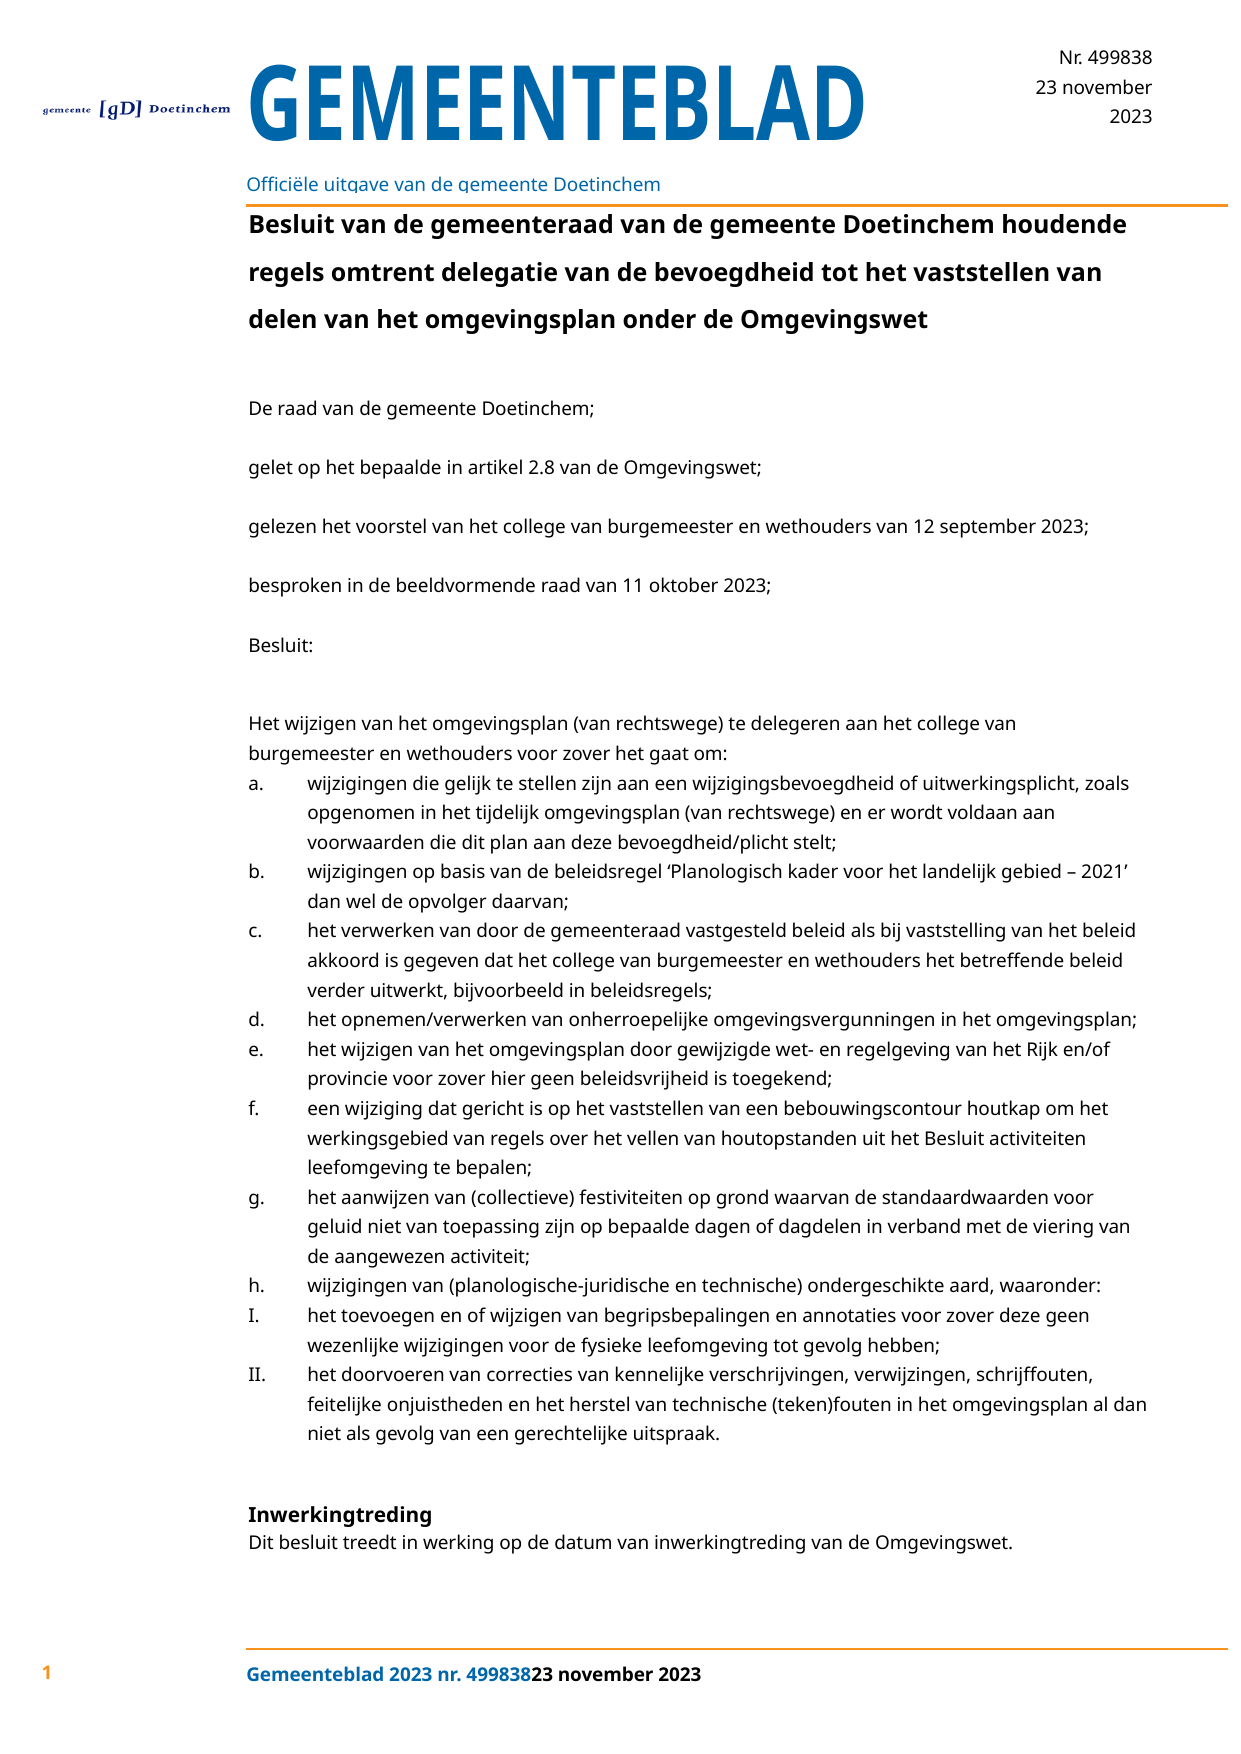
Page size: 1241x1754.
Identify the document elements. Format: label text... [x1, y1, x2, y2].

text gelet op het bepaalde in artikel 2.8 van de Omgevingswet; [248, 454, 1152, 480]
text burgemeester en wethouders voor zover het gaat om: [248, 740, 1152, 766]
text Besluit van de gemeenteraad van de gemeente Doetinchem houdende regels omtrent delegatie van de bevoegdheid tot het vaststellen van delen van het omgevingsplan onder de Omgevingswet [248, 207, 1152, 336]
list een wijziging dat gericht is op het vaststellen van een bebouwingscontour houtkap om het werkingsgebied van regels over het vellen van houtopstanden uit het Besluit activiteiten leefomgeving te bepalen; [248, 1095, 1152, 1180]
list het verwerken van door de gemeenteraad vastgesteld beleid als bij vaststelling van het beleid akkoord is gegeven dat het college van burgemeester en wethouders het betreffende beleid verder uitwerkt, bijvoorbeeld in beleidsregels; [248, 918, 1152, 1003]
list wijzigingen op basis van de beleidsregel ‘Planologisch kader voor het landelijk gebied – 2021’ dan wel de opvolger daarvan; [248, 858, 1152, 914]
picture [41, 47, 231, 172]
text Dit besluit treedt in werking op de datum van inwerkingtreding van de Omgevingswet. [248, 1529, 1152, 1555]
text besproken in de beeldvormende raad van 11 oktober 2023; [248, 573, 1152, 598]
list het doorvoeren van correcties van kennelijke verschrijvingen, verwijzingen, schrijffouten, feitelijke onjuistheden en het herstel van technische (teken)fouten in het omgevingsplan al dan niet als gevolg van een gerechtelijke uitspraak. [248, 1361, 1152, 1446]
list het opnemen/verwerken van onherroepelijke omgevingsvergunningen in het omgevingsplan; [248, 1006, 1152, 1032]
list het aanwijzen van (collectieve) festiviteiten op grond waarvan de standaardwaarden voor geluid niet van toepassing zijn op bepaalde dagen of dagdelen in verband met de viering van de aangewezen activiteit; [248, 1184, 1152, 1269]
list wijzigingen die gelijk te stellen zijn aan een wijzigingsbevoegdheid of uitwerkingsplicht, zoals opgenomen in het tijdelijk omgevingsplan (van rechtswege) en er wordt voldaan aan voorwaarden die dit plan aan deze bevoegdheid/plicht stelt; [248, 770, 1152, 855]
list wijzigingen van (planologische-juridische en technische) ondergeschikte aard, waaronder: [248, 1273, 1152, 1298]
list het toevoegen en of wijzigen van begripsbepalingen en annotaties voor zover deze geen wezenlijke wijzigingen voor de fysieke leefomgeving tot gevolg hebben; [248, 1302, 1152, 1358]
list het wijzigen van het omgevingsplan door gewijzigde wet- en regelgeving van het Rijk en/of provincie voor zover hier geen beleidsvrijheid is toegekend; [248, 1036, 1152, 1091]
text gelezen het voorstel van het college van burgemeester en wethouders van 12 september 2023; [248, 513, 1152, 539]
text Besluit: [248, 632, 1152, 657]
text Het wijzigen van het omgevingsplan (van rechtswege) te delegeren aan het college van [248, 711, 1152, 736]
text De raad van de gemeente Doetinchem; [248, 395, 1152, 421]
text Inwerkingtreding [248, 1501, 1152, 1529]
